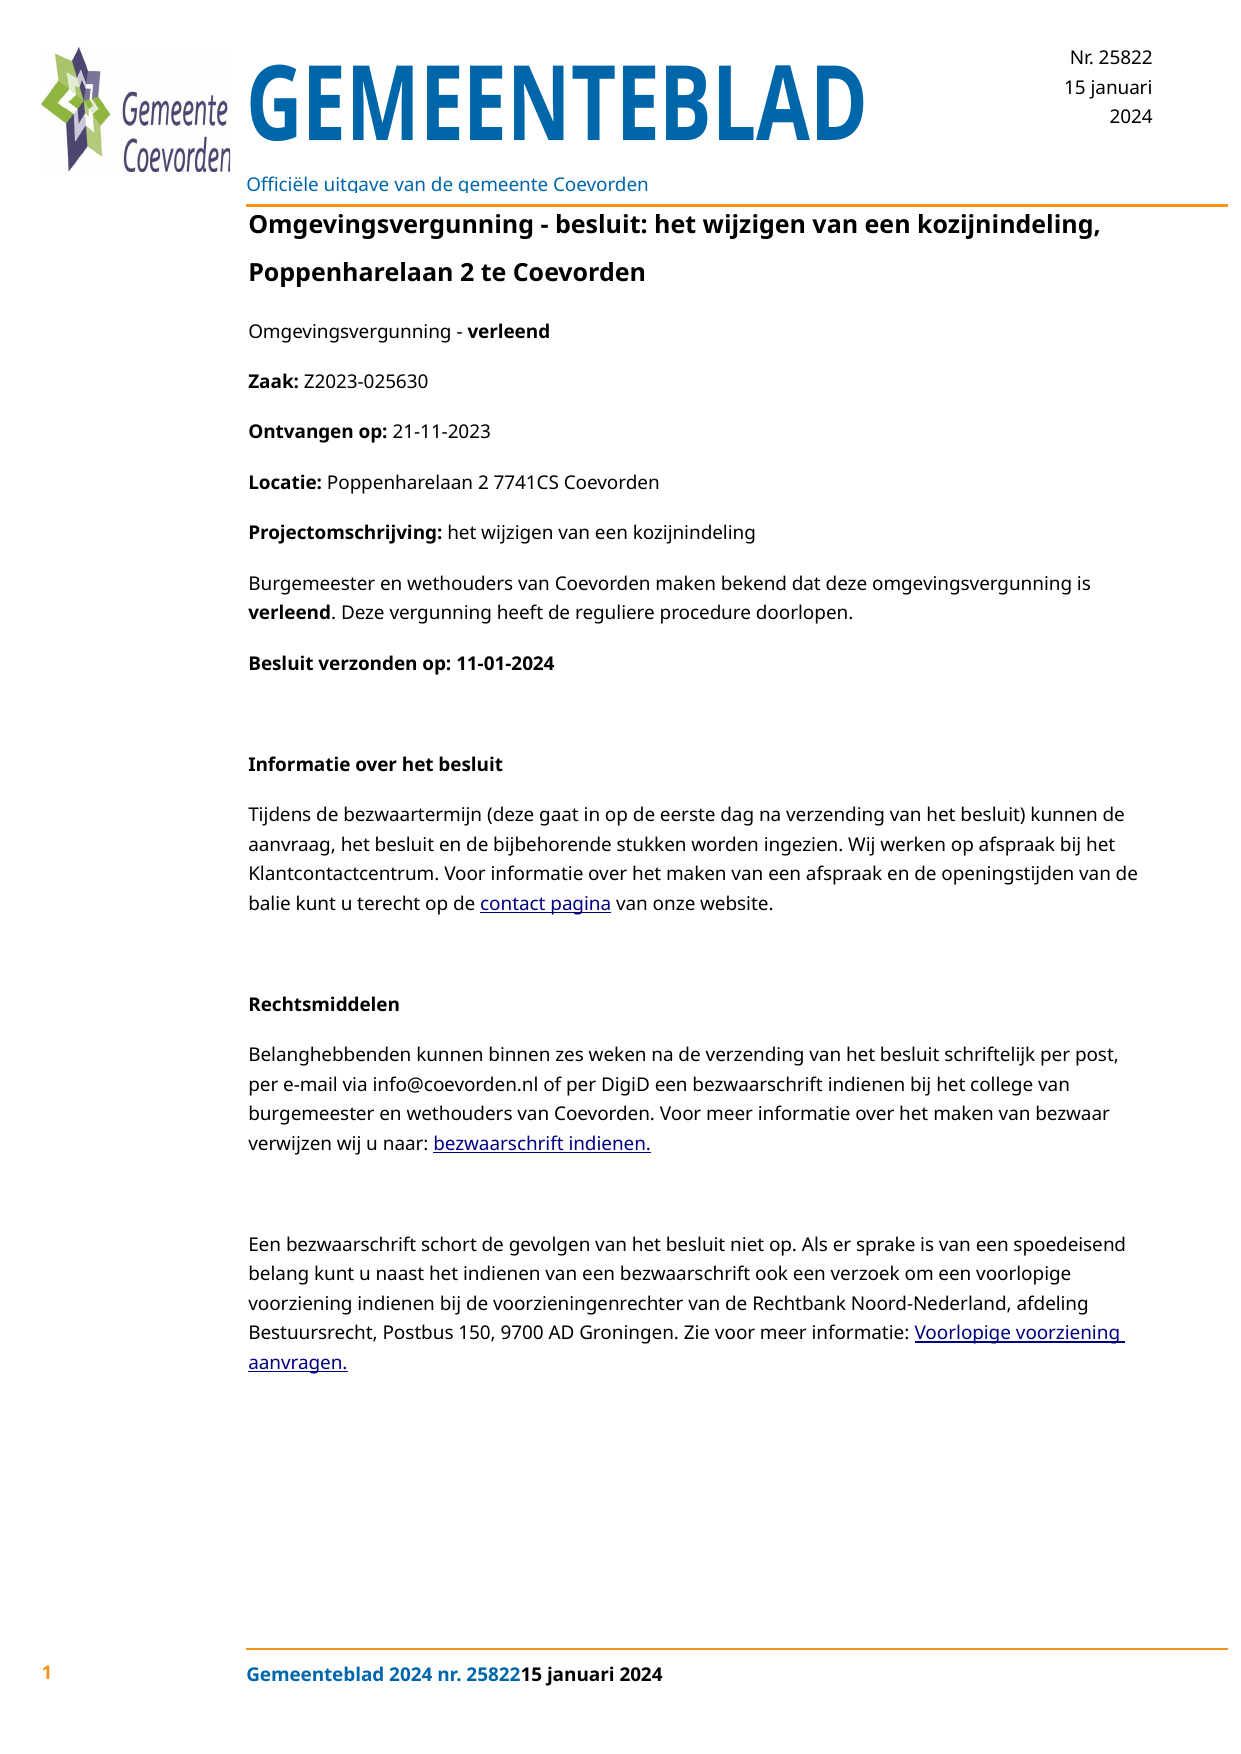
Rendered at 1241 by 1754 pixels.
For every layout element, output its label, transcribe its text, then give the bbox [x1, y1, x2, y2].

text Ontvangen op: 21-11-2023 [248, 419, 1152, 444]
text Tijdens de bezwaartermijn (deze gaat in op de eerste dag na verzending van het besluit) kunnen de aanvraag, het besluit en de bijbehorende stukken worden ingezien. Wij werken op afspraak bij het Klantcontactcentrum. Voor informatie over het maken van een afspraak en de openingstijden van de balie kunt u terecht op de contact pagina van onze website. [248, 801, 1152, 916]
text Omgevingsvergunning - verleend [248, 318, 1152, 344]
text Besluit verzonden op: 11-01-2024 [248, 650, 1152, 676]
text Omgevingsvergunning - besluit: het wijzigen van een kozijnindeling, Poppenharelaan 2 te Coevorden [248, 207, 1152, 288]
text Projectomschrijving: het wijzigen van een kozijnindeling [248, 519, 1152, 545]
text Rechtsmiddelen [248, 991, 1152, 1017]
text Zaak: Z2023-025630 [248, 368, 1152, 394]
text Locatie: Poppenharelaan 2 7741CS Coevorden [248, 469, 1152, 495]
text Belanghebbenden kunnen binnen zes weken na de verzending van het besluit schriftelijk per post, per e-mail via info@coevorden.nl of per DigiD een bezwaarschrift indienen bij het college van burgemeester en wethouders van Coevorden. Voor meer informatie over het maken van bezwaar verwijzen wij u naar: bezwaarschrift indienen. [248, 1041, 1152, 1156]
picture [41, 47, 231, 172]
text Informatie over het besluit [248, 751, 1152, 777]
text Burgemeester en wethouders van Coevorden maken bekend dat deze omgevingsvergunning is verleend. Deze vergunning heeft de reguliere procedure doorlopen. [248, 570, 1152, 625]
text Een bezwaarschrift schort de gevolgen van het besluit niet op. Als er sprake is van een spoedeisend belang kunt u naast het indienen van een bezwaarschrift ook een verzoek om een voorlopige voorziening indienen bij de voorzieningenrechter van de Rechtbank Noord-Nederland, afdeling Bestuursrecht, Postbus 150, 9700 AD Groningen. Zie voor meer informatie: Voorlopige voorziening aanvragen. [248, 1231, 1152, 1375]
